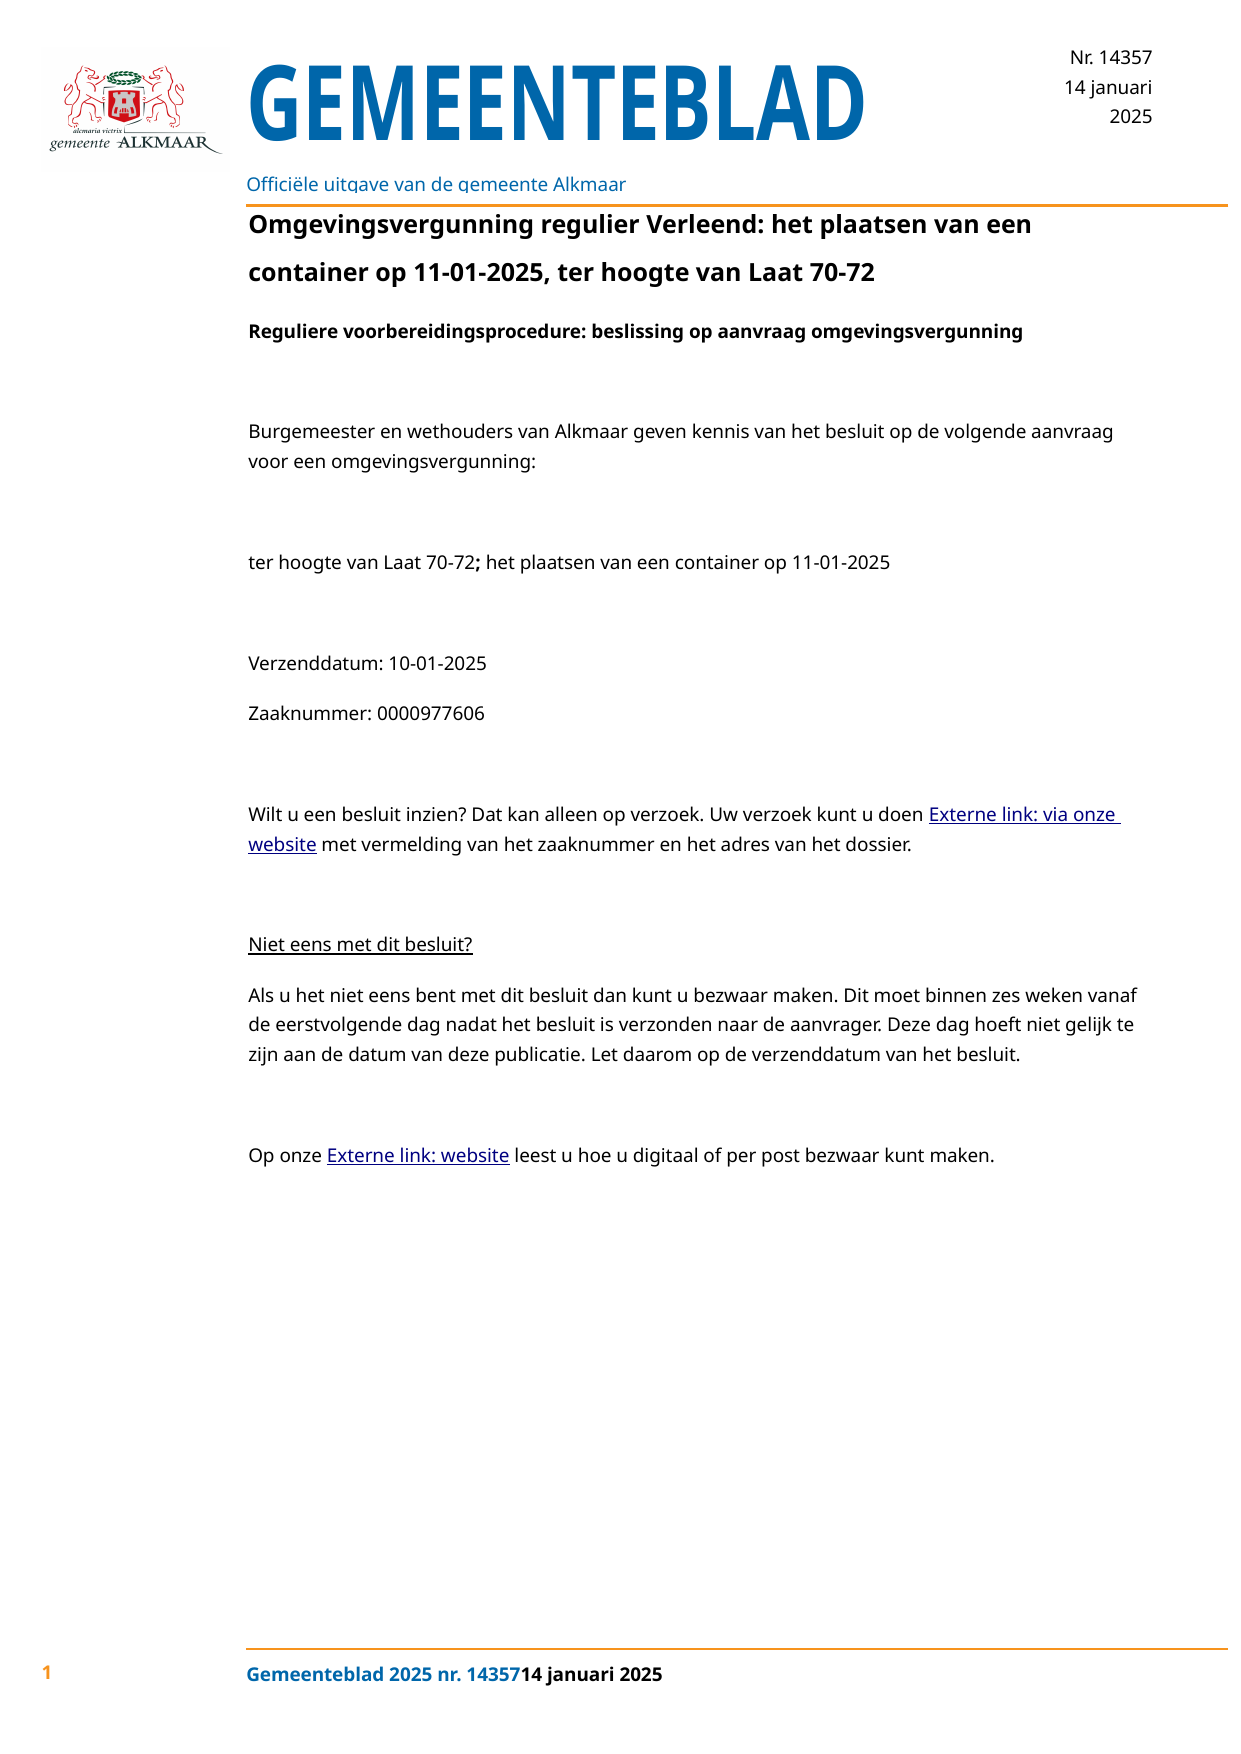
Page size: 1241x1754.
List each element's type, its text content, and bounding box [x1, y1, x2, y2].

text Niet eens met dit besluit? [248, 932, 1152, 957]
text Verzenddatum: 10-01-2025 [248, 650, 1152, 676]
text Burgemeester en wethouders van Alkmaar geven kennis van het besluit op de volgende aanvraag voor een omgevingsvergunning: [248, 419, 1152, 474]
text ter hoogte van Laat 70-72; het plaatsen van een container op 11-01-2025 [248, 549, 1152, 575]
text Reguliere voorbereidingsprocedure: beslissing op aanvraag omgevingsvergunning [248, 318, 1152, 344]
text Op onze Externe link: website leest u hoe u digitaal of per post bezwaar kunt maken. [248, 1142, 1152, 1168]
picture [41, 47, 231, 172]
text Als u het niet eens bent met dit besluit dan kunt u bezwaar maken. Dit moet binnen zes weken vanaf de eerstvolgende dag nadat het besluit is verzonden naar de aanvrager. Deze dag hoeft niet gelijk te zijn aan de datum van deze publicatie. Let daarom op de verzenddatum van het besluit. [248, 982, 1152, 1067]
text Omgevingsvergunning regulier Verleend: het plaatsen van een container op 11-01-2025, ter hoogte van Laat 70-72 [248, 207, 1152, 288]
text Wilt u een besluit inzien? Dat kan alleen op verzoek. Uw verzoek kunt u doen Externe link: via onze website met vermelding van het zaaknummer en het adres van het dossier. [248, 801, 1152, 857]
text Zaaknummer: 0000977606 [248, 700, 1152, 726]
